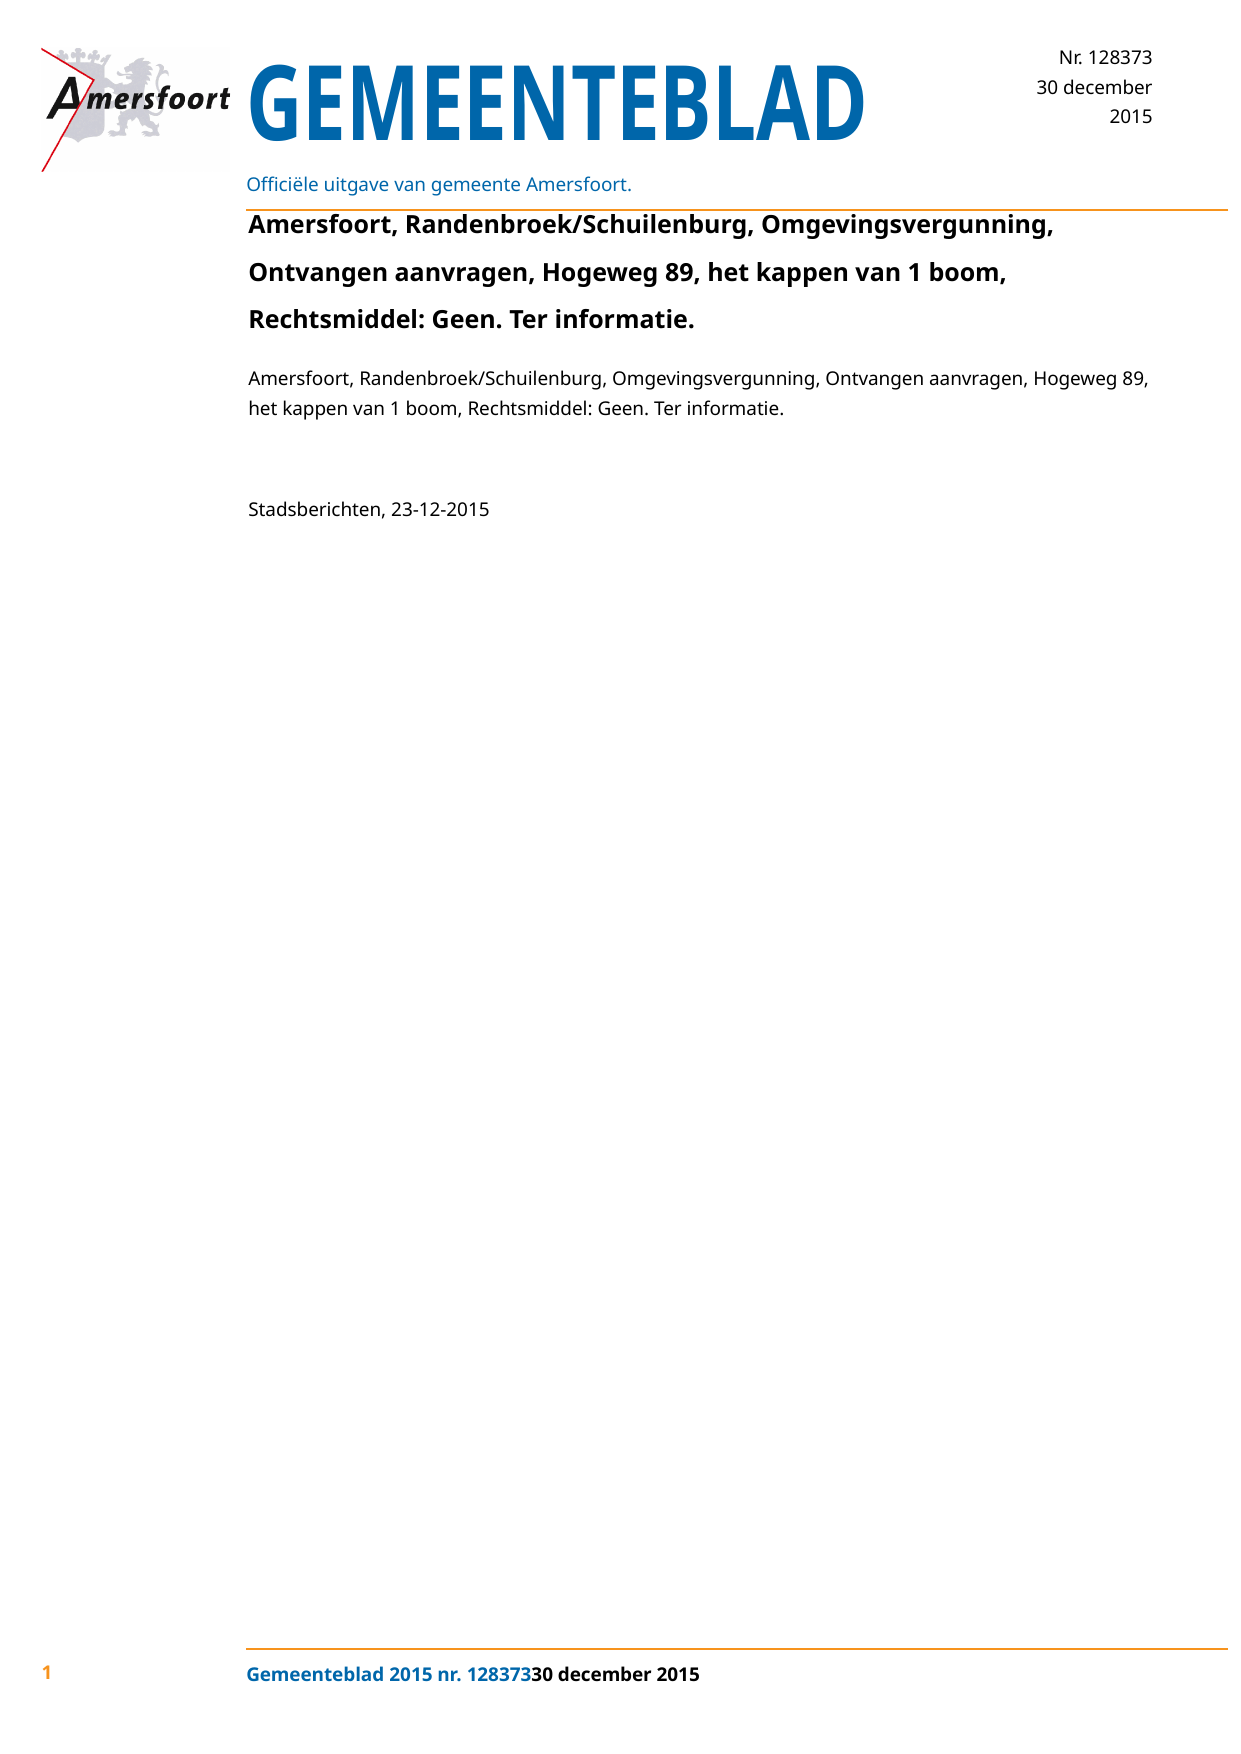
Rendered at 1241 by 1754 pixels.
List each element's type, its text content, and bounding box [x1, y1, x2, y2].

picture [41, 47, 231, 172]
text Stadsberichten, 23-12-2015 [248, 496, 1152, 522]
text Amersfoort, Randenbroek/Schuilenburg, Omgevingsvergunning, Ontvangen aanvragen, Hogeweg 89, het kappen van 1 boom, Rechtsmiddel: Geen. Ter informatie. [248, 211, 1152, 336]
text Amersfoort, Randenbroek/Schuilenburg, Omgevingsvergunning, Ontvangen aanvragen, Hogeweg 89, het kappen van 1 boom, Rechtsmiddel: Geen. Ter informatie. [248, 366, 1152, 421]
